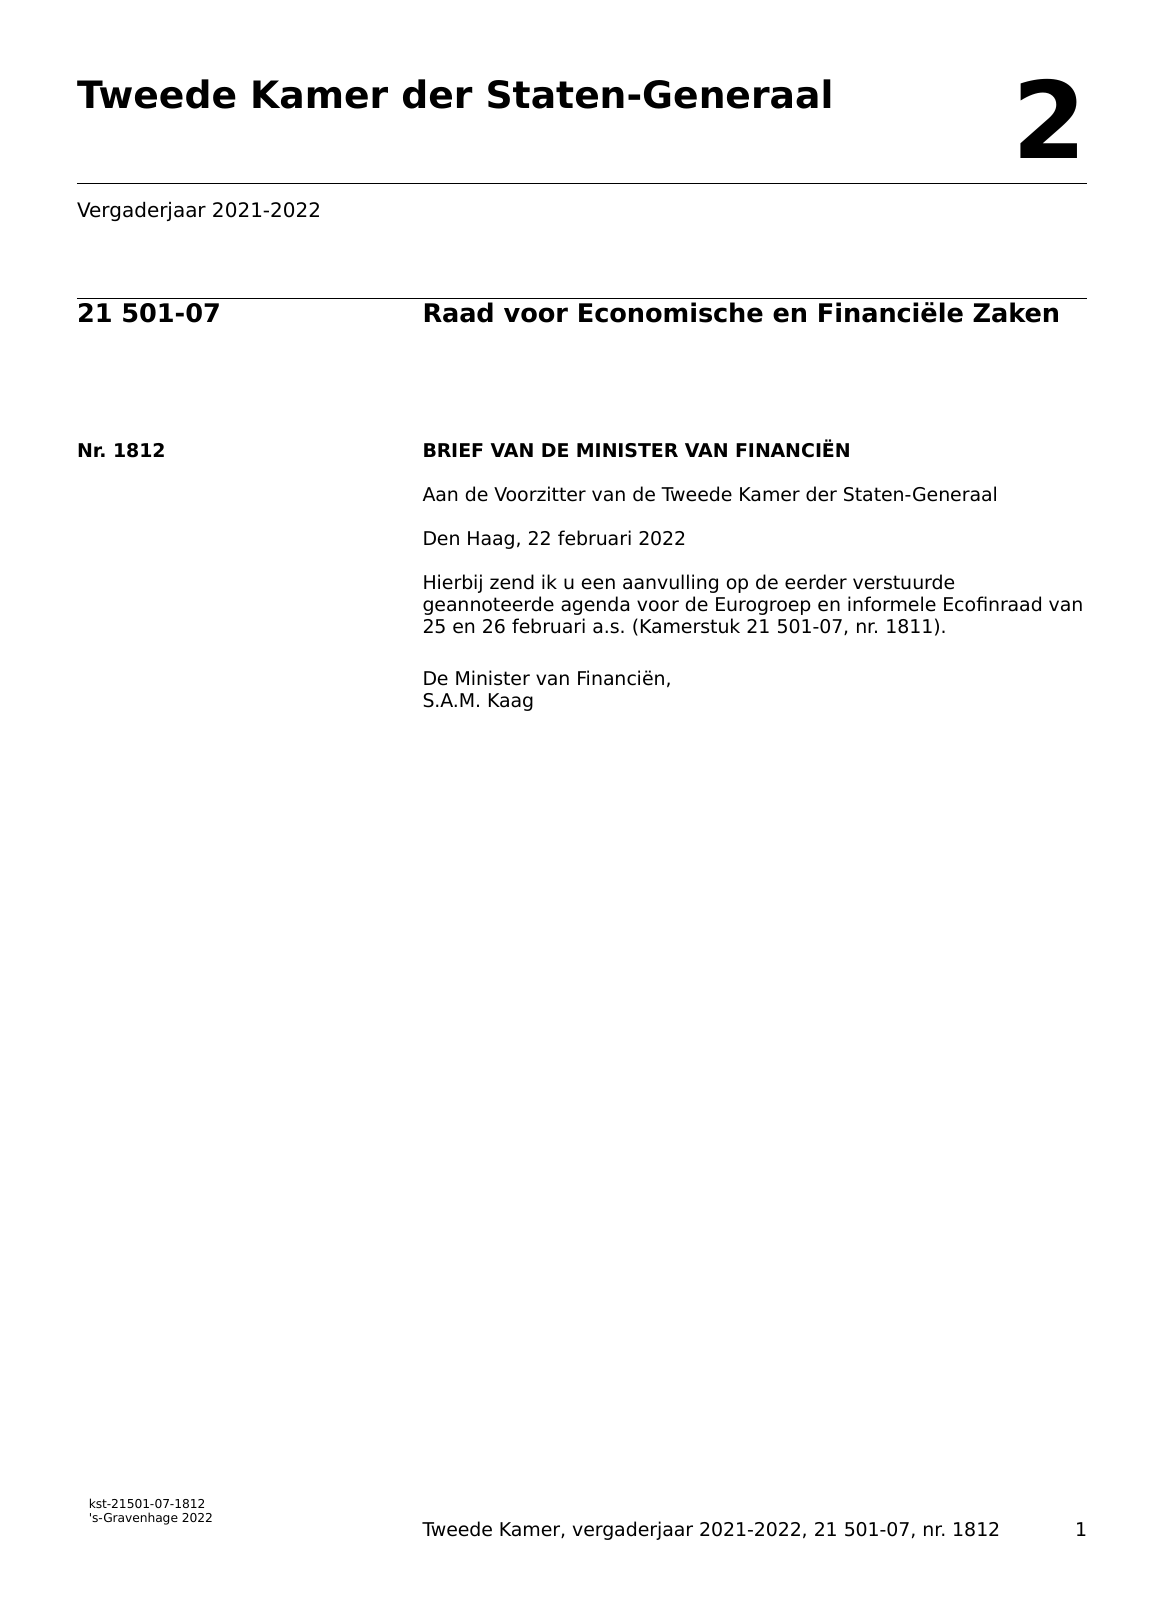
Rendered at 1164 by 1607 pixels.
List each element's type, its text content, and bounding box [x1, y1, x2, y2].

subtitle 21 501-07 Raad voor Economische en Financiële Zaken [77, 299, 1087, 329]
text Den Haag, 22 februari 2022 [422, 528, 1087, 550]
text De Minister van Financiën, S.A.M. Kaag [422, 668, 1087, 712]
table_header 2 [886, 59, 1087, 183]
table_header Tweede Kamer der Staten-Generaal [77, 59, 886, 183]
table_cell Vergaderjaar 2021-2022 [77, 184, 1087, 298]
subtitle Nr. 1812 BRIEF VAN DE MINISTER VAN FINANCIËN [77, 440, 1087, 462]
text 's-Gravenhage 2022 [88, 1511, 323, 1525]
text Aan de Voorzitter van de Tweede Kamer der Staten-Generaal [422, 484, 1087, 506]
text Hierbij zend ik u een aanvulling op de eerder verstuurde geannoteerde agenda voor de Eurogroep en informele Ecofinraad van 25 en 26 februari a.s. (Kamerstuk 21 501-07, nr. 1811). [422, 572, 1087, 638]
text kst-21501-07-1812 [88, 1497, 323, 1511]
